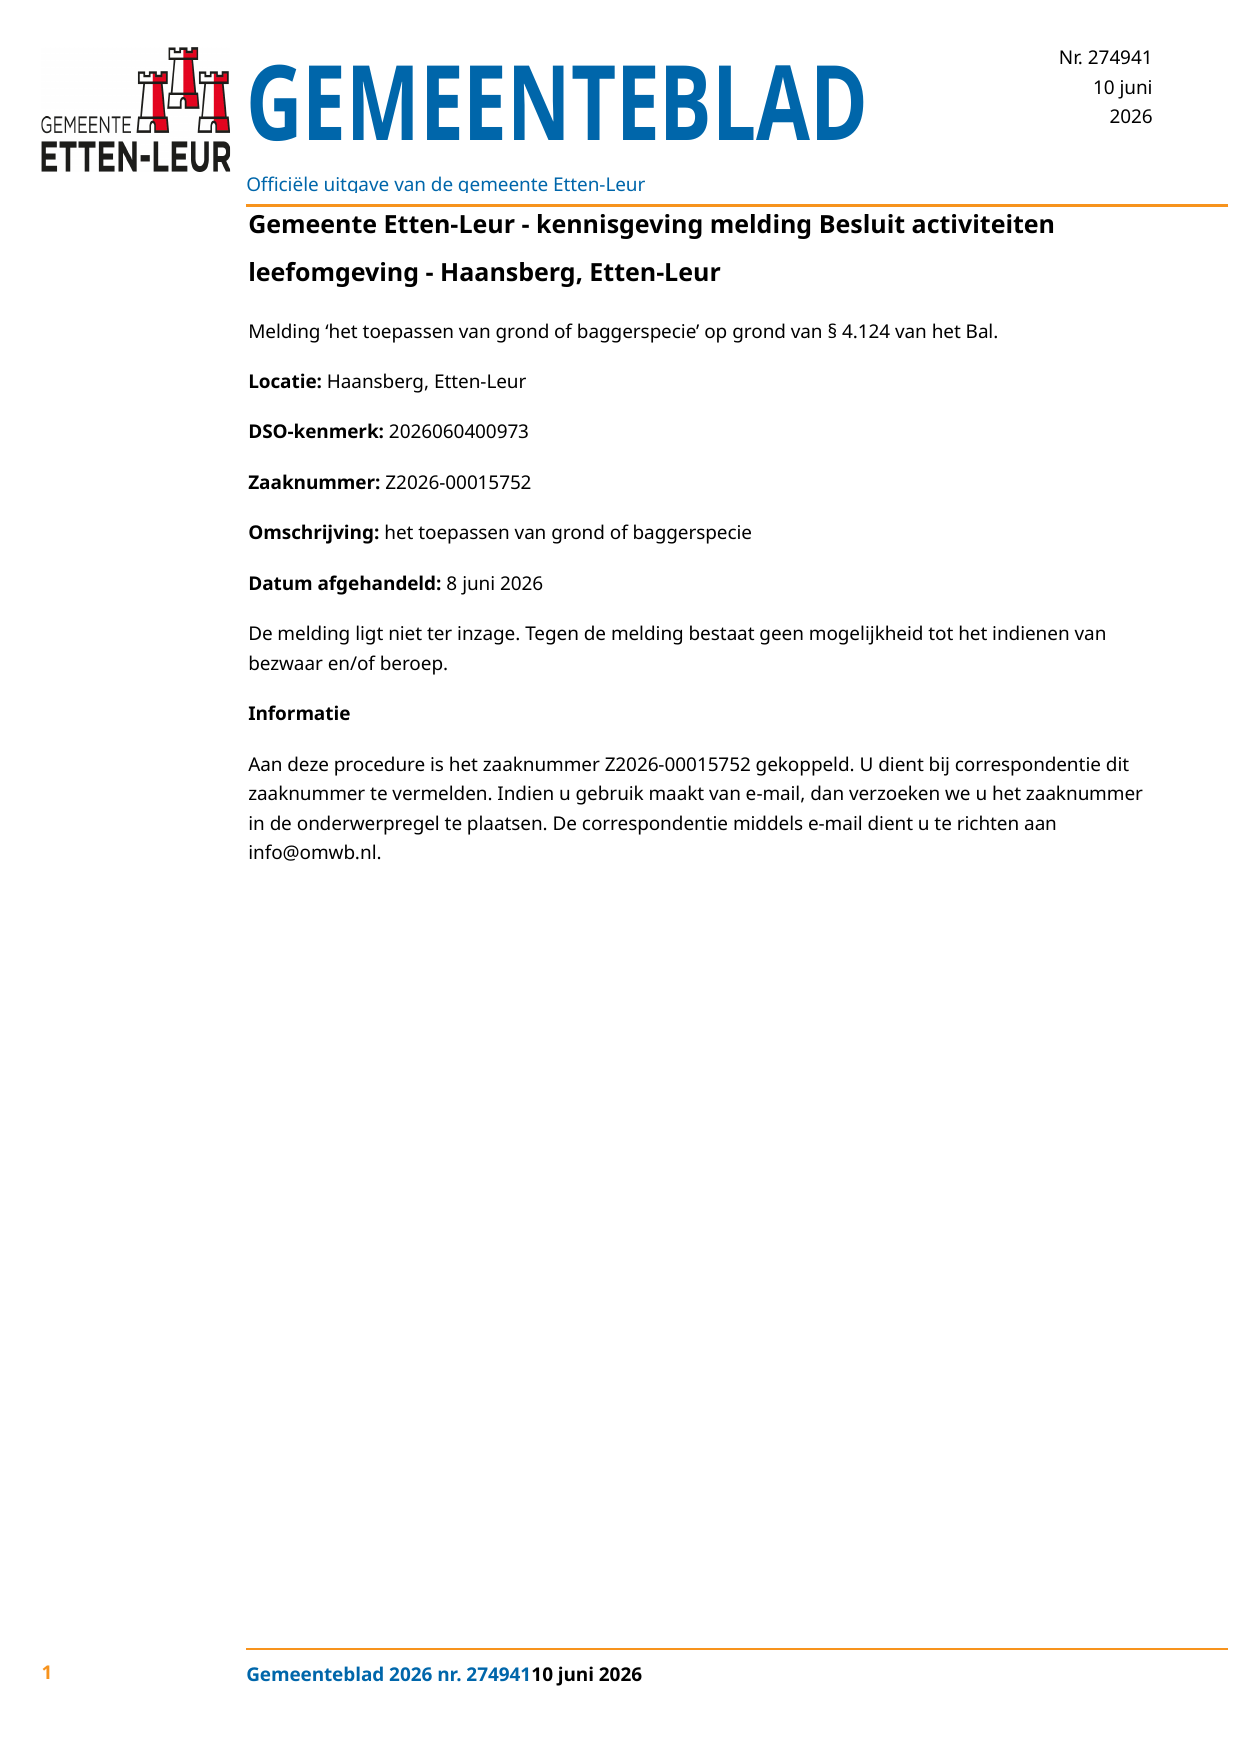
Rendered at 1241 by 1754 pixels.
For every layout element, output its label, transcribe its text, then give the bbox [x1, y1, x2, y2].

text Locatie: Haansberg, Etten-Leur [248, 368, 1152, 394]
text Melding ‘het toepassen van grond of baggerspecie’ op grond van § 4.124 van het Bal. [248, 318, 1152, 344]
text Gemeente Etten-Leur - kennisgeving melding Besluit activiteiten leefomgeving - Haansberg, Etten-Leur [248, 207, 1152, 288]
text Datum afgehandeld: 8 juni 2026 [248, 570, 1152, 596]
text De melding ligt niet ter inzage. Tegen de melding bestaat geen mogelijkheid tot het indienen van bezwaar en/of beroep. [248, 620, 1152, 676]
text Omschrijving: het toepassen van grond of baggerspecie [248, 519, 1152, 545]
text Zaaknummer: Z2026-00015752 [248, 469, 1152, 495]
text Aan deze procedure is het zaaknummer Z2026-00015752 gekoppeld. U dient bij correspondentie dit zaaknummer te vermelden. Indien u gebruik maakt van e-mail, dan verzoeken we u het zaaknummer in de onderwerpregel te plaatsen. De correspondentie middels e-mail dient u te richten aan info@omwb.nl. [248, 751, 1152, 865]
picture [41, 47, 231, 172]
text DSO-kenmerk: 2026060400973 [248, 419, 1152, 444]
text Informatie [248, 700, 1152, 726]
